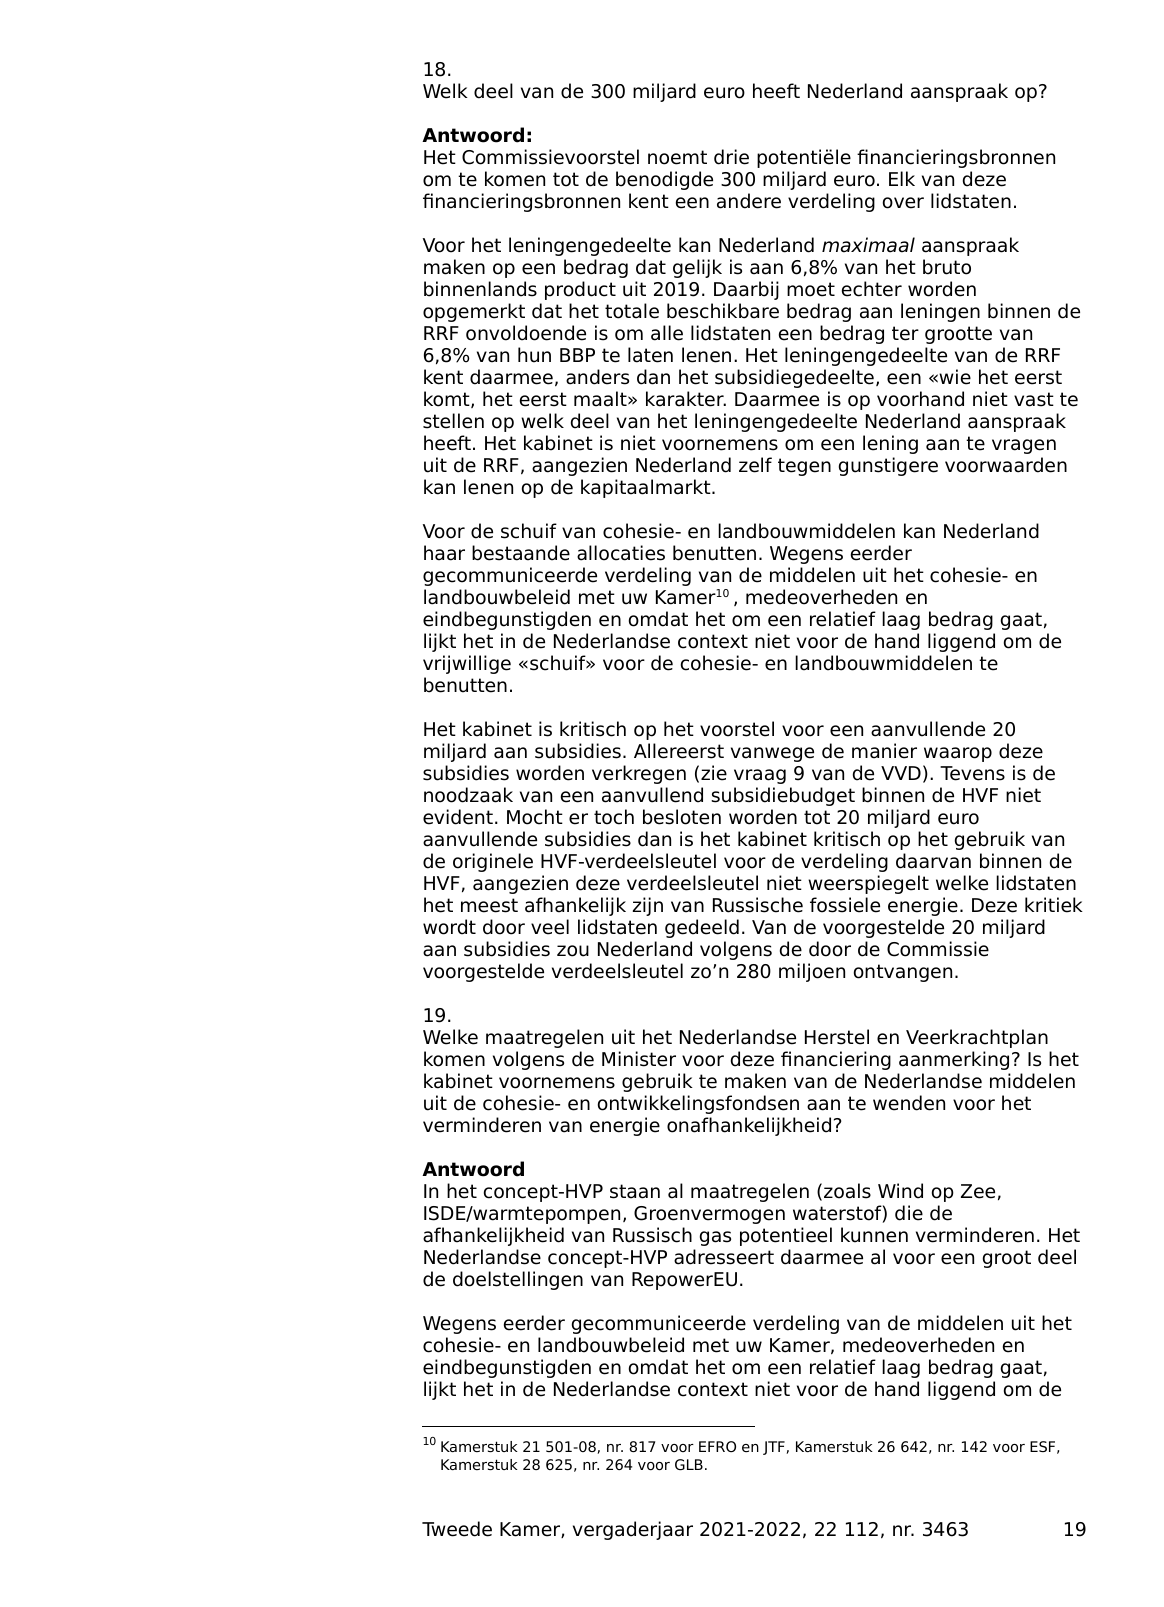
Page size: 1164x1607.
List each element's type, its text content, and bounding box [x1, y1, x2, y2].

text Welk deel van de 300 miljard euro heeft Nederland aanspraak op? [422, 81, 1087, 103]
text 18. [422, 59, 1087, 81]
text Antwoord [422, 1159, 1087, 1181]
text Het Commissievoorstel noemt drie potentiële financieringsbronnen om te komen tot de benodigde 300 miljard euro. Elk van deze financieringsbronnen kent een andere verdeling over lidstaten. [422, 147, 1087, 213]
text Het kabinet is kritisch op het voorstel voor een aanvullende 20 miljard aan subsidies. Allereerst vanwege de manier waarop deze subsidies worden verkregen (zie vraag 9 van de VVD). Tevens is de noodzaak van een aanvullend subsidiebudget binnen de HVF niet evident. Mocht er toch besloten worden tot 20 miljard euro aanvullende subsidies dan is het kabinet kritisch op het gebruik van de originele HVF-verdeelsleutel voor de verdeling daarvan binnen de HVF, aangezien deze verdeelsleutel niet weerspiegelt welke lidstaten het meest afhankelijk zijn van Russische fossiele energie. Deze kritiek wordt door veel lidstaten gedeeld. Van de voorgestelde 20 miljard aan subsidies zou Nederland volgens de door de Commissie voorgestelde verdeelsleutel zo’n 280 miljoen ontvangen. [422, 719, 1087, 983]
text Voor het leningengedeelte kan Nederland maximaal aanspraak maken op een bedrag dat gelijk is aan 6,8% van het bruto binnenlands product uit 2019. Daarbij moet echter worden opgemerkt dat het totale beschikbare bedrag aan leningen binnen de RRF onvoldoende is om alle lidstaten een bedrag ter grootte van 6,8% van hun BBP te laten lenen. Het leningengedeelte van de RRF kent daarmee, anders dan het subsidiegedeelte, een «wie het eerst komt, het eerst maalt» karakter. Daarmee is op voorhand niet vast te stellen op welk deel van het leningengedeelte Nederland aanspraak heeft. Het kabinet is niet voornemens om een lening aan te vragen uit de RRF, aangezien Nederland zelf tegen gunstigere voorwaarden kan lenen op de kapitaalmarkt. [422, 235, 1087, 499]
text Antwoord: [422, 125, 1087, 147]
text In het concept-HVP staan al maatregelen (zoals Wind op Zee, ISDE/warmtepompen, Groenvermogen waterstof) die de afhankelijkheid van Russisch gas potentieel kunnen verminderen. Het Nederlandse concept-HVP adresseert daarmee al voor een groot deel de doelstellingen van RepowerEU. [422, 1181, 1087, 1291]
text Kamerstuk 21 501-08, nr. 817 voor EFRO en JTF, Kamerstuk 26 642, nr. 142 voor ESF, Kamerstuk 28 625, nr. 264 voor GLB. [422, 1435, 1087, 1474]
text Welke maatregelen uit het Nederlandse Herstel en Veerkrachtplan komen volgens de Minister voor deze financiering aanmerking? Is het kabinet voornemens gebruik te maken van de Nederlandse middelen uit de cohesie- en ontwikkelingsfondsen aan te wenden voor het verminderen van energie onafhankelijkheid? [422, 1027, 1087, 1137]
text Voor de schuif van cohesie- en landbouwmiddelen kan Nederland haar bestaande allocaties benutten. Wegens eerder gecommuniceerde verdeling van de middelen uit het cohesie- en landbouwbeleid met uw Kamer, medeoverheden en eindbegunstigden en omdat het om een relatief laag bedrag gaat, lijkt het in de Nederlandse context niet voor de hand liggend om de vrijwillige «schuif» voor de cohesie- en landbouwmiddelen te benutten. [422, 521, 1087, 697]
text Wegens eerder gecommuniceerde verdeling van de middelen uit het cohesie- en landbouwbeleid met uw Kamer, medeoverheden en eindbegunstigden en omdat het om een relatief laag bedrag gaat, lijkt het in de Nederlandse context niet voor de hand liggend om de [422, 1313, 1087, 1401]
text 19. [422, 1005, 1087, 1027]
